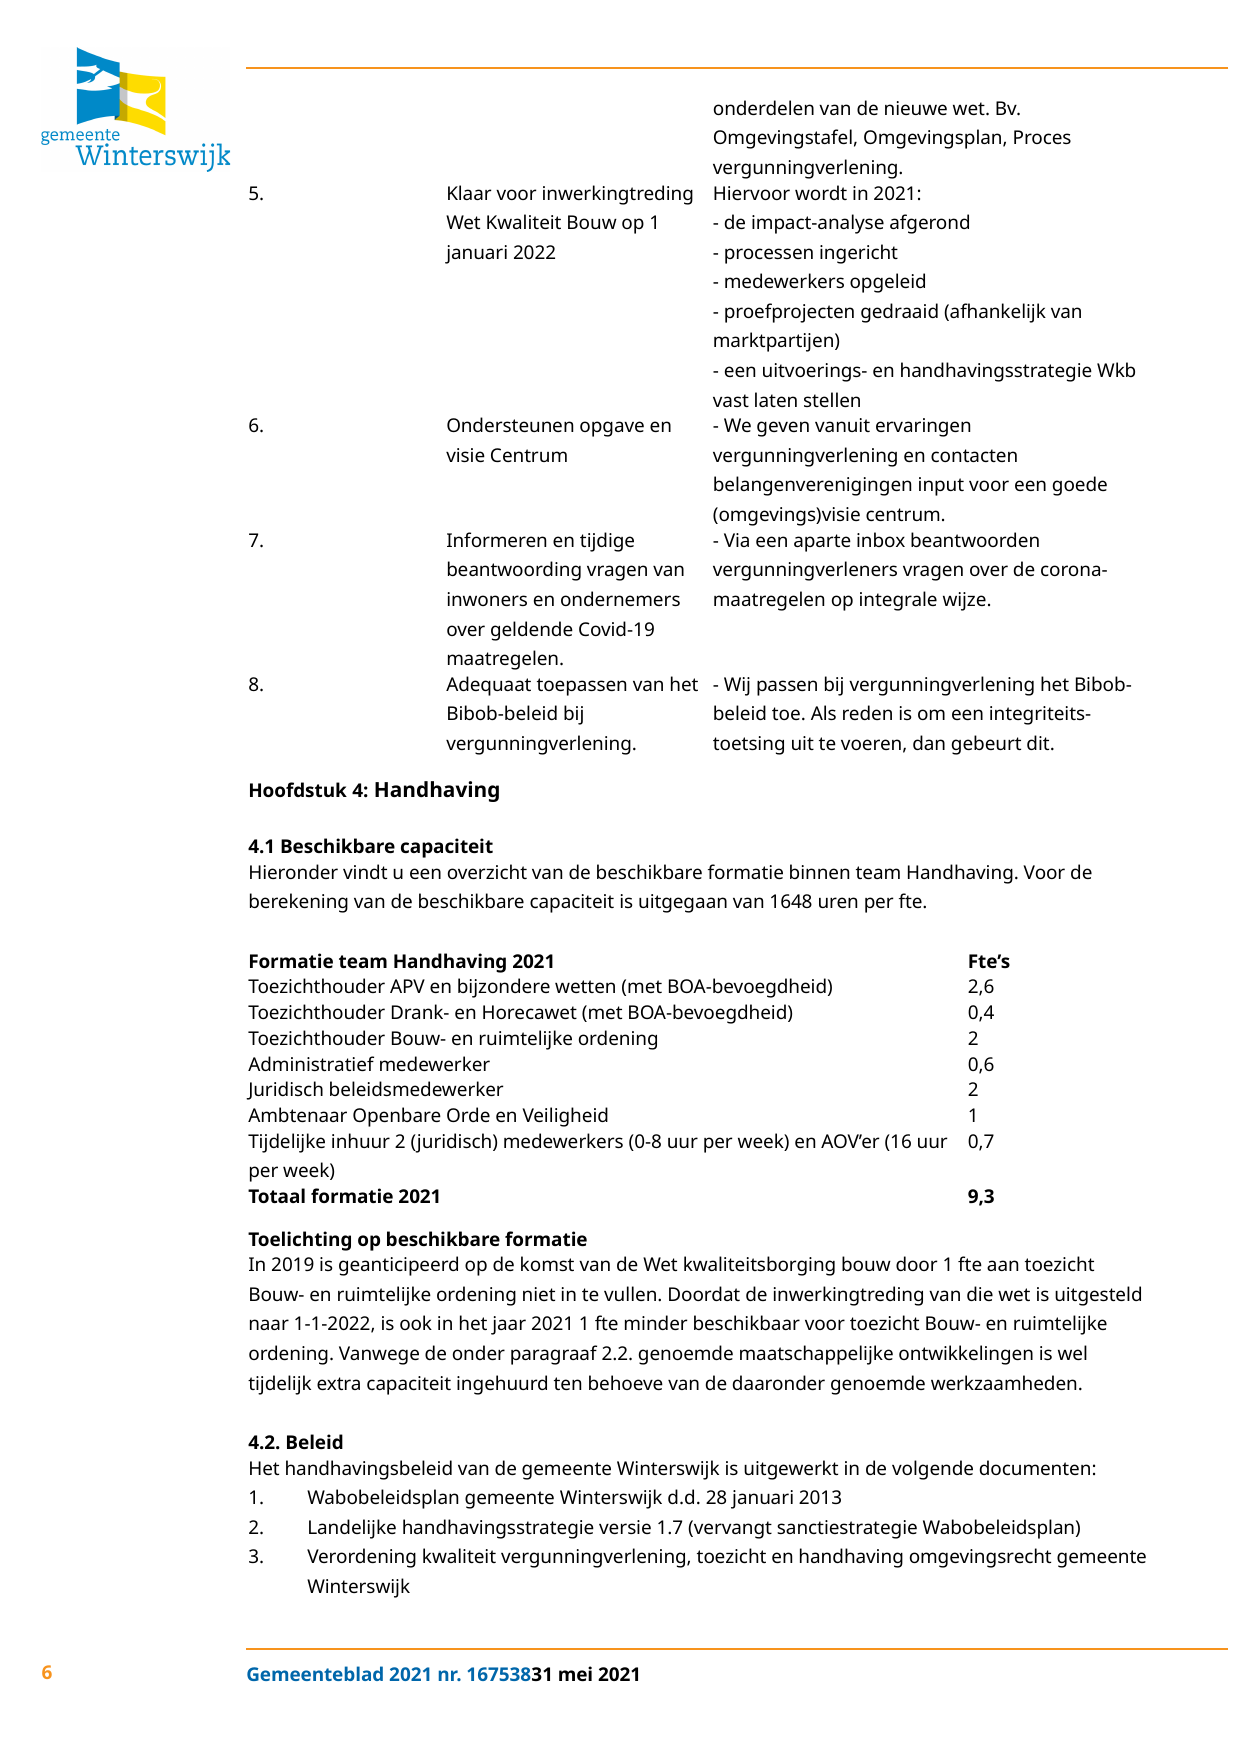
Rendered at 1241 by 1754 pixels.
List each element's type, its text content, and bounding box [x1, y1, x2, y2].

list Wabobeleidsplan gemeente Winterswijk d.d. 28 januari 2013 [248, 1484, 1152, 1510]
table_cell 6. [248, 413, 446, 527]
table_cell Toezichthouder APV en bijzondere wetten (met BOA-bevoegdheid) [248, 974, 968, 999]
table_cell 2,6 [968, 974, 1152, 999]
table_cell Toezichthouder Bouw- en ruimtelijke ordening [248, 1025, 968, 1051]
table_cell onderdelen van de nieuwe wet. Bv. Omgevingstafel, Omgevingsplan, Proces vergunningverlening. [713, 95, 1152, 180]
text Hoofdstuk 4: Handhaving [248, 775, 1152, 804]
table_cell Totaal formatie 2021 [248, 1183, 968, 1209]
table_cell - We geven vanuit ervaringen vergunningverlening en contacten belangenverenigingen input voor een goede (omgevings)visie centrum. [713, 413, 1152, 527]
text In 2019 is geanticipeerd op de komst van de Wet kwaliteitsborging bouw door 1 fte aan toezicht Bouw- en ruimtelijke ordening niet in te vullen. Doordat de inwerkingtreding van die wet is uitgesteld naar 1-1-2022, is ook in het jaar 2021 1 fte minder beschikbaar voor toezicht Bouw- en ruimtelijke ordening. Vanwege de onder paragraaf 2.2. genoemde maatschappelijke ontwikkelingen is wel tijdelijk extra capaciteit ingehuurd ten behoeve van de daaronder genoemde werkzaamheden. [248, 1251, 1152, 1396]
table_header Formatie team Handhaving 2021 [248, 948, 968, 973]
text Hieronder vindt u een overzicht van de beschikbare formatie binnen team Handhaving. Voor de berekening van de beschikbare capaciteit is uitgegaan van 1648 uren per fte. [248, 859, 1152, 914]
table_cell - Wij passen bij vergunningverlening het Bibob-beleid toe. Als reden is om een integriteits-toetsing uit te voeren, dan gebeurt dit. [713, 671, 1152, 756]
table_cell 0,6 [968, 1051, 1152, 1076]
table_cell Toezichthouder Drank- en Horecawet (met BOA-bevoegdheid) [248, 999, 968, 1025]
table_header Fte’s [968, 948, 1152, 973]
table_cell Tijdelijke inhuur 2 (juridisch) medewerkers (0-8 uur per week) en AOV’er (16 uur per week) [248, 1128, 968, 1183]
table_cell Ondersteunen opgave en visie Centrum [446, 413, 713, 527]
table_cell 1 [968, 1102, 1152, 1128]
list Verordening kwaliteit vergunningverlening, toezicht en handhaving omgevingsrecht gemeente Winterswijk [248, 1543, 1152, 1599]
table_cell Hiervoor wordt in 2021: - de impact-analyse afgerond - processen ingericht - medewerkers opgeleid - proefprojecten gedraaid (afhankelijk van marktpartijen) - een uitvoerings- en handhavingsstrategie Wkb vast laten stellen [713, 180, 1152, 412]
table_cell 2 [968, 1025, 1152, 1051]
table_cell 0,7 [968, 1128, 1152, 1183]
text 4.1 Beschikbare capaciteit [248, 833, 1152, 859]
text 4.2. Beleid [248, 1429, 1152, 1455]
table_cell Adequaat toepassen van het Bibob-beleid bij vergunningverlening. [446, 671, 713, 756]
picture [225, 153, 231, 162]
picture [41, 47, 231, 172]
table_cell 5. [248, 180, 446, 412]
table_cell 8. [248, 671, 446, 756]
table_cell 7. [248, 527, 446, 671]
text Het handhavingsbeleid van de gemeente Winterswijk is uitgewerkt in de volgende documenten: [248, 1455, 1152, 1480]
text Toelichting op beschikbare formatie [248, 1226, 1152, 1251]
table_cell [446, 95, 713, 180]
table_cell [248, 95, 446, 180]
table_cell Informeren en tijdige beantwoording vragen van inwoners en ondernemers over geldende Covid-19 maatregelen. [446, 527, 713, 671]
table_cell Ambtenaar Openbare Orde en Veiligheid [248, 1102, 968, 1128]
table_cell Juridisch beleidsmedewerker [248, 1076, 968, 1102]
table_cell - Via een aparte inbox beantwoorden vergunningverleners vragen over de corona-maatregelen op integrale wijze. [713, 527, 1152, 671]
table_cell 9,3 [968, 1183, 1152, 1209]
table_cell Administratief medewerker [248, 1051, 968, 1076]
table_cell Klaar voor inwerkingtreding Wet Kwaliteit Bouw op 1 januari 2022 [446, 180, 713, 412]
list Landelijke handhavingsstrategie versie 1.7 (vervangt sanctiestrategie Wabobeleidsplan) [248, 1514, 1152, 1539]
table_cell 0,4 [968, 999, 1152, 1025]
table_cell 2 [968, 1076, 1152, 1102]
